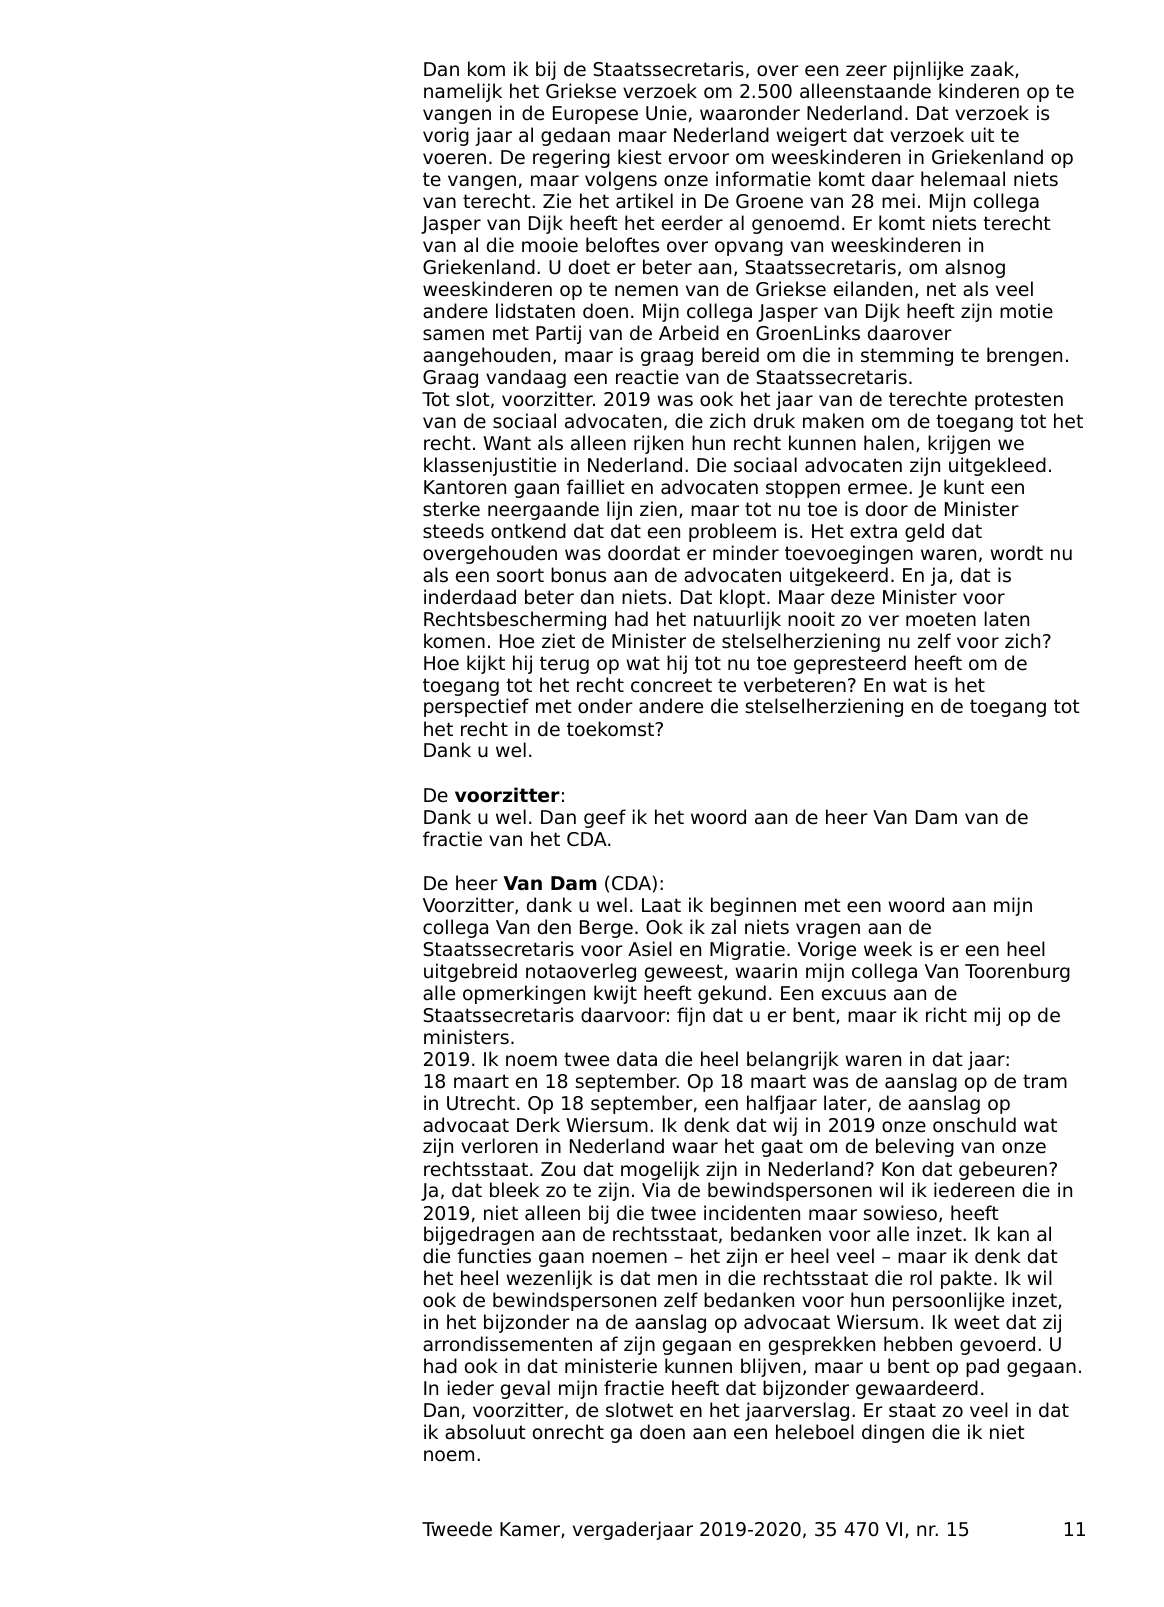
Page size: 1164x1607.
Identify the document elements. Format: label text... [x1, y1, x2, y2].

text Dan kom ik bij de Staatssecretaris, over een zeer pijnlijke zaak, namelijk het Griekse verzoek om 2.500 alleenstaande kinderen op te vangen in de Europese Unie, waaronder Nederland. Dat verzoek is vorig jaar al gedaan maar Nederland weigert dat verzoek uit te voeren. De regering kiest ervoor om weeskinderen in Griekenland op te vangen, maar volgens onze informatie komt daar helemaal niets van terecht. Zie het artikel in De Groene van 28 mei. Mijn collega Jasper van Dijk heeft het eerder al genoemd. Er komt niets terecht van al die mooie beloftes over opvang van weeskinderen in Griekenland. U doet er beter aan, Staatssecretaris, om alsnog weeskinderen op te nemen van de Griekse eilanden, net als veel andere lidstaten doen. Mijn collega Jasper van Dijk heeft zijn motie samen met Partij van de Arbeid en GroenLinks daarover aangehouden, maar is graag bereid om die in stemming te brengen. Graag vandaag een reactie van de Staatssecretaris. [422, 59, 1087, 389]
text Dank u wel. Dan geef ik het woord aan de heer Van Dam van de fractie van het CDA. [422, 807, 1087, 851]
text De heer Van Dam (CDA): [422, 873, 1087, 895]
text Tot slot, voorzitter. 2019 was ook het jaar van de terechte protesten van de sociaal advocaten, die zich druk maken om de toegang tot het recht. Want als alleen rijken hun recht kunnen halen, krijgen we klassenjustitie in Nederland. Die sociaal advocaten zijn uitgekleed. Kantoren gaan failliet en advocaten stoppen ermee. Je kunt een sterke neergaande lijn zien, maar tot nu toe is door de Minister steeds ontkend dat dat een probleem is. Het extra geld dat overgehouden was doordat er minder toevoegingen waren, wordt nu als een soort bonus aan de advocaten uitgekeerd. En ja, dat is inderdaad beter dan niets. Dat klopt. Maar deze Minister voor Rechtsbescherming had het natuurlijk nooit zo ver moeten laten komen. Hoe ziet de Minister de stelselherziening nu zelf voor zich? Hoe kijkt hij terug op wat hij tot nu toe gepresteerd heeft om de toegang tot het recht concreet te verbeteren? En wat is het perspectief met onder andere die stelselherziening en de toegang tot het recht in de toekomst? [422, 389, 1087, 740]
text Voorzitter, dank u wel. Laat ik beginnen met een woord aan mijn collega Van den Berge. Ook ik zal niets vragen aan de Staatssecretaris voor Asiel en Migratie. Vorige week is er een heel uitgebreid notaoverleg geweest, waarin mijn collega Van Toorenburg alle opmerkingen kwijt heeft gekund. Een excuus aan de Staatssecretaris daarvoor: fijn dat u er bent, maar ik richt mij op de ministers. [422, 895, 1087, 1048]
text 2019. Ik noem twee data die heel belangrijk waren in dat jaar: 18 maart en 18 september. Op 18 maart was de aanslag op de tram in Utrecht. Op 18 september, een halfjaar later, de aanslag op advocaat Derk Wiersum. Ik denk dat wij in 2019 onze onschuld wat zijn verloren in Nederland waar het gaat om de beleving van onze rechtsstaat. Zou dat mogelijk zijn in Nederland? Kon dat gebeuren? Ja, dat bleek zo te zijn. Via de bewindspersonen wil ik iedereen die in 2019, niet alleen bij die twee incidenten maar sowieso, heeft bijgedragen aan de rechtsstaat, bedanken voor alle inzet. Ik kan al die functies gaan noemen – het zijn er heel veel – maar ik denk dat het heel wezenlijk is dat men in die rechtsstaat die rol pakte. Ik wil ook de bewindspersonen zelf bedanken voor hun persoonlijke inzet, in het bijzonder na de aanslag op advocaat Wiersum. Ik weet dat zij arrondissementen af zijn gegaan en gesprekken hebben gevoerd. U had ook in dat ministerie kunnen blijven, maar u bent op pad gegaan. In ieder geval mijn fractie heeft dat bijzonder gewaardeerd. [422, 1048, 1087, 1400]
text Dan, voorzitter, de slotwet en het jaarverslag. Er staat zo veel in dat ik absoluut onrecht ga doen aan een heleboel dingen die ik niet noem. [422, 1400, 1087, 1466]
text De voorzitter: [422, 784, 1087, 807]
text Dank u wel. [422, 740, 1087, 762]
